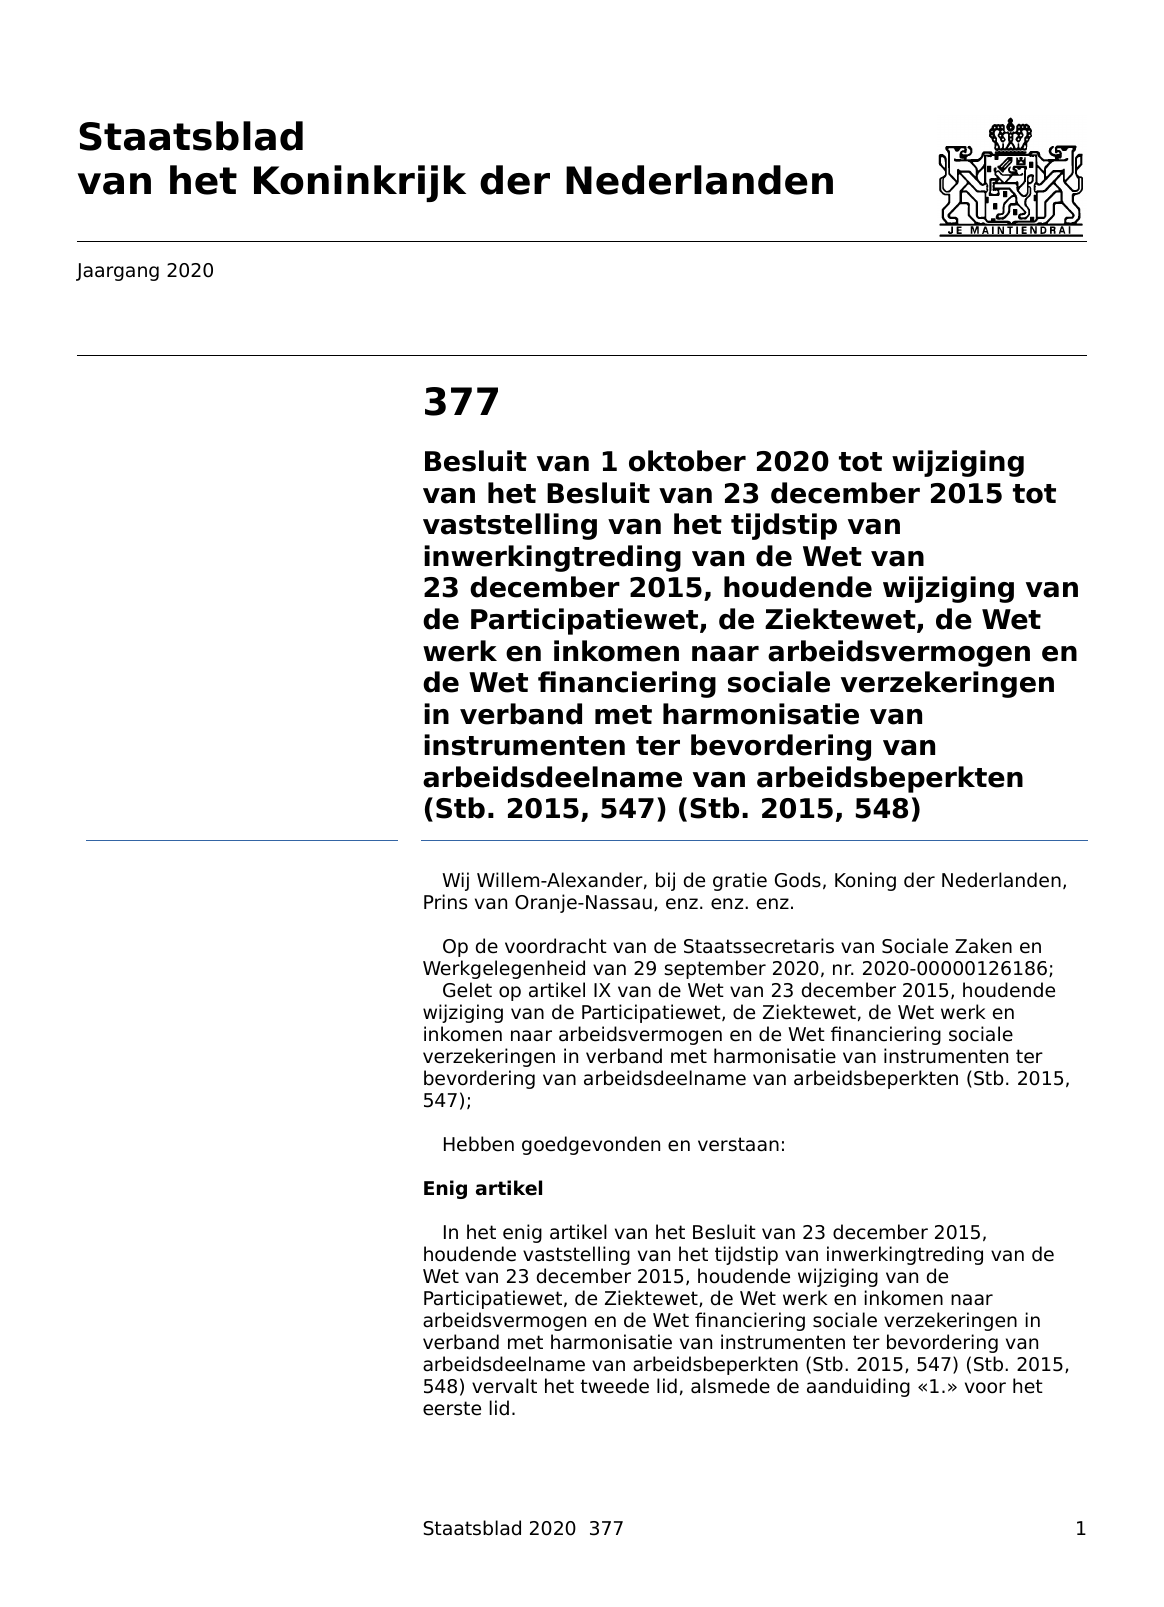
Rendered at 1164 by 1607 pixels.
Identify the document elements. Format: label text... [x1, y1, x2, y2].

text Wij Willem-Alexander, bij de gratie Gods, Koning der Nederlanden, Prins van Oranje-Nassau, enz. enz. enz. [422, 870, 1087, 914]
table_header [886, 100, 1087, 241]
text In het enig artikel van het Besluit van 23 december 2015, houdende vaststelling van het tijdstip van inwerkingtreding van de Wet van 23 december 2015, houdende wijziging van de Participatiewet, de Ziektewet, de Wet werk en inkomen naar arbeidsvermogen en de Wet financiering sociale verzekeringen in verband met harmonisatie van instrumenten ter bevordering van arbeidsdeelname van arbeidsbeperkten (Stb. 2015, 547) (Stb. 2015, 548) vervalt het tweede lid, alsmede de aanduiding «1.» voor het eerste lid. [422, 1222, 1087, 1420]
table_header Staatsblad van het Koninkrijk der Nederlanden [77, 100, 886, 241]
text Besluit van 1 oktober 2020 tot wijziging van het Besluit van 23 december 2015 tot vaststelling van het tijdstip van inwerkingtreding van de Wet van 23 december 2015, houdende wijziging van de Participatiewet, de Ziektewet, de Wet werk en inkomen naar arbeidsvermogen en de Wet financiering sociale verzekeringen in verband met harmonisatie van instrumenten ter bevordering van arbeidsdeelname van arbeidsbeperkten (Stb. 2015, 547) (Stb. 2015, 548) [422, 447, 1087, 825]
subtitle 377 [422, 381, 1087, 424]
table_cell Jaargang 2020 [77, 242, 1087, 355]
text Hebben goedgevonden en verstaan: [422, 1134, 1087, 1156]
text Op de voordracht van de Staatssecretaris van Sociale Zaken en Werkgelegenheid van 29 september 2020, nr. 2020-00000126186; [422, 936, 1087, 980]
picture [936, 115, 1087, 240]
text Gelet op artikel IX van de Wet van 23 december 2015, houdende wijziging van de Participatiewet, de Ziektewet, de Wet werk en inkomen naar arbeidsvermogen en de Wet financiering sociale verzekeringen in verband met harmonisatie van instrumenten ter bevordering van arbeidsdeelname van arbeidsbeperkten (Stb. 2015, 547); [422, 980, 1087, 1112]
subtitle Enig artikel [422, 1178, 1087, 1200]
